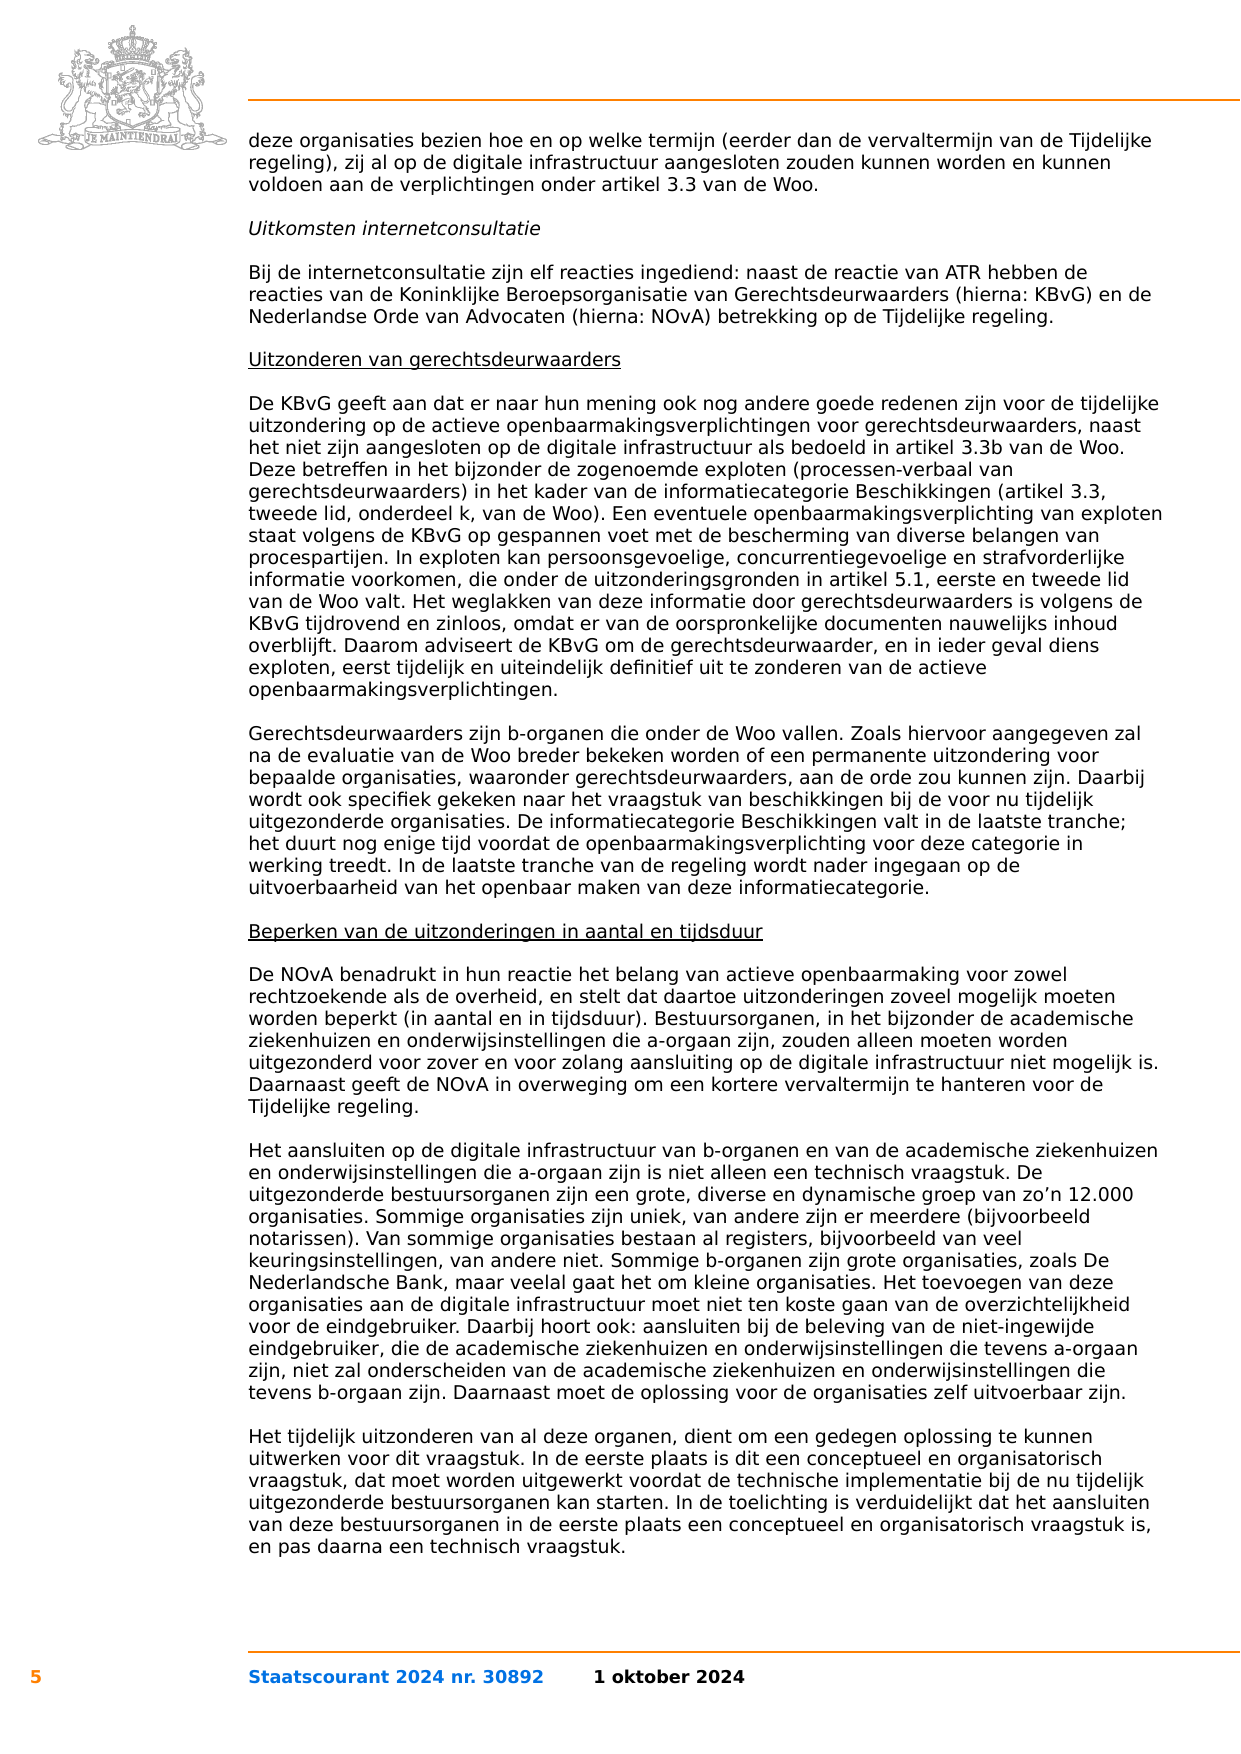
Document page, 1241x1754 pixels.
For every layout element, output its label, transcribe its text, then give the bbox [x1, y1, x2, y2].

text De NOvA benadrukt in hun reactie het belang van actieve openbaarmaking voor zowel rechtzoekende als de overheid, en stelt dat daartoe uitzonderingen zoveel mogelijk moeten worden beperkt (in aantal en in tijdsduur). Bestuursorganen, in het bijzonder de academische ziekenhuizen en onderwijsinstellingen die a-orgaan zijn, zouden alleen moeten worden uitgezonderd voor zover en voor zolang aansluiting op de digitale infrastructuur niet mogelijk is. Daarnaast geeft de NOvA in overweging om een kortere vervaltermijn te hanteren voor de Tijdelijke regeling. [248, 964, 1163, 1118]
subtitle Beperken van de uitzonderingen in aantal en tijdsduur [248, 921, 1163, 942]
text Het aansluiten op de digitale infrastructuur van b-organen en van de academische ziekenhuizen en onderwijsinstellingen die a-orgaan zijn is niet alleen een technisch vraagstuk. De uitgezonderde bestuursorganen zijn een grote, diverse en dynamische groep van zo’n 12.000 organisaties. Sommige organisaties zijn uniek, van andere zijn er meerdere (bijvoorbeeld notarissen). Van sommige organisaties bestaan al registers, bijvoorbeeld van veel keuringsinstellingen, van andere niet. Sommige b-organen zijn grote organisaties, zoals De Nederlandsche Bank, maar veelal gaat het om kleine organisaties. Het toevoegen van deze organisaties aan de digitale infrastructuur moet niet ten koste gaan van de overzichtelijkheid voor de eindgebruiker. Daarbij hoort ook: aansluiten bij de beleving van de niet-ingewijde eindgebruiker, die de academische ziekenhuizen en onderwijsinstellingen die tevens a-orgaan zijn, niet zal onderscheiden van de academische ziekenhuizen en onderwijsinstellingen die tevens b-orgaan zijn. Daarnaast moet de oplossing voor de organisaties zelf uitvoerbaar zijn. [248, 1140, 1163, 1404]
picture [38, 25, 227, 150]
text Gerechtsdeurwaarders zijn b-organen die onder de Woo vallen. Zoals hiervoor aangegeven zal na de evaluatie van de Woo breder bekeken worden of een permanente uitzondering voor bepaalde organisaties, waaronder gerechtsdeurwaarders, aan de orde zou kunnen zijn. Daarbij wordt ook specifiek gekeken naar het vraagstuk van beschikkingen bij de voor nu tijdelijk uitgezonderde organisaties. De informatiecategorie Beschikkingen valt in de laatste tranche; het duurt nog enige tijd voordat de openbaarmakingsverplichting voor deze categorie in werking treedt. In de laatste tranche van de regeling wordt nader ingegaan op de uitvoerbaarheid van het openbaar maken van deze informatiecategorie. [248, 723, 1163, 899]
subtitle Uitkomsten internetconsultatie [248, 218, 1163, 240]
subtitle Uitzonderen van gerechtsdeurwaarders [248, 349, 1163, 371]
text deze organisaties bezien hoe en op welke termijn (eerder dan de vervaltermijn van de Tijdelijke regeling), zij al op de digitale infrastructuur aangesloten zouden kunnen worden en kunnen voldoen aan de verplichtingen onder artikel 3.3 van de Woo. [248, 130, 1163, 196]
text Het tijdelijk uitzonderen van al deze organen, dient om een gedegen oplossing te kunnen uitwerken voor dit vraagstuk. In de eerste plaats is dit een conceptueel en organisatorisch vraagstuk, dat moet worden uitgewerkt voordat de technische implementatie bij de nu tijdelijk uitgezonderde bestuursorganen kan starten. In de toelichting is verduidelijkt dat het aansluiten van deze bestuursorganen in de eerste plaats een conceptueel en organisatorisch vraagstuk is, en pas daarna een technisch vraagstuk. [248, 1426, 1163, 1558]
text De KBvG geeft aan dat er naar hun mening ook nog andere goede redenen zijn voor de tijdelijke uitzondering op de actieve openbaarmakingsverplichtingen voor gerechtsdeurwaarders, naast het niet zijn aangesloten op de digitale infrastructuur als bedoeld in artikel 3.3b van de Woo. Deze betreffen in het bijzonder de zogenoemde exploten (processen-verbaal van gerechtsdeurwaarders) in het kader van de informatiecategorie Beschikkingen (artikel 3.3, tweede lid, onderdeel k, van de Woo). Een eventuele openbaarmakingsverplichting van exploten staat volgens de KBvG op gespannen voet met de bescherming van diverse belangen van procespartijen. In exploten kan persoonsgevoelige, concurrentiegevoelige en strafvorderlijke informatie voorkomen, die onder de uitzonderingsgronden in artikel 5.1, eerste en tweede lid van de Woo valt. Het weglakken van deze informatie door gerechtsdeurwaarders is volgens de KBvG tijdrovend en zinloos, omdat er van de oorspronkelijke documenten nauwelijks inhoud overblijft. Daarom adviseert de KBvG om de gerechtsdeurwaarder, en in ieder geval diens exploten, eerst tijdelijk en uiteindelijk definitief uit te zonderen van de actieve openbaarmakingsverplichtingen. [248, 393, 1163, 701]
text Bij de internetconsultatie zijn elf reacties ingediend: naast de reactie van ATR hebben de reacties van de Koninklijke Beroepsorganisatie van Gerechtsdeurwaarders (hierna: KBvG) en de Nederlandse Orde van Advocaten (hierna: NOvA) betrekking op de Tijdelijke regeling. [248, 262, 1163, 327]
